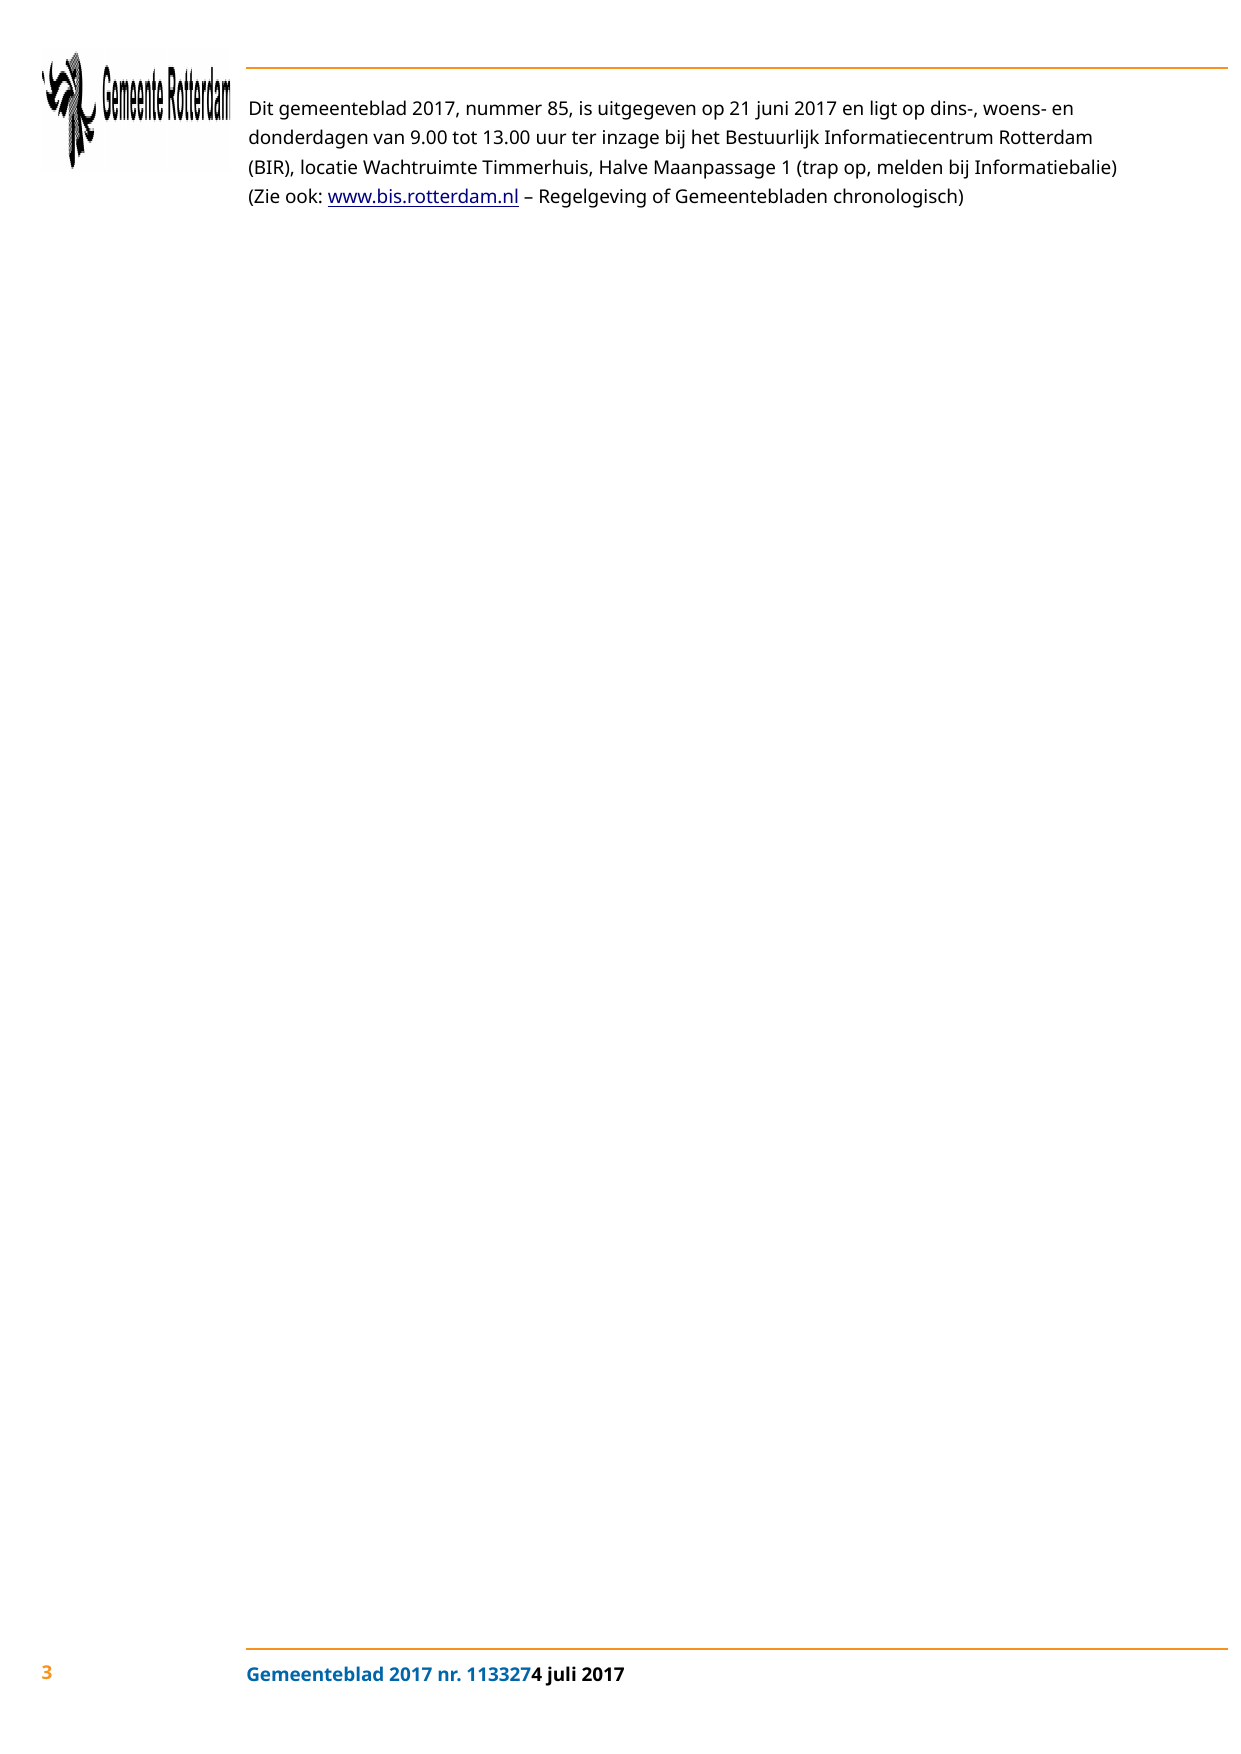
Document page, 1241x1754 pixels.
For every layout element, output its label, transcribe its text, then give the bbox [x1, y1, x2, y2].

picture [41, 47, 231, 172]
text Dit gemeenteblad 2017, nummer 85, is uitgegeven op 21 juni 2017 en ligt op dins-, woens- en donderdagen van 9.00 tot 13.00 uur ter inzage bij het Bestuurlijk Informatiecentrum Rotterdam (BIR), locatie Wachtruimte Timmerhuis, Halve Maanpassage 1 (trap op, melden bij Informatiebalie) [248, 95, 1152, 180]
text (Zie ook: www.bis.rotterdam.nl – Regelgeving of Gemeentebladen chronologisch) [248, 184, 1152, 209]
